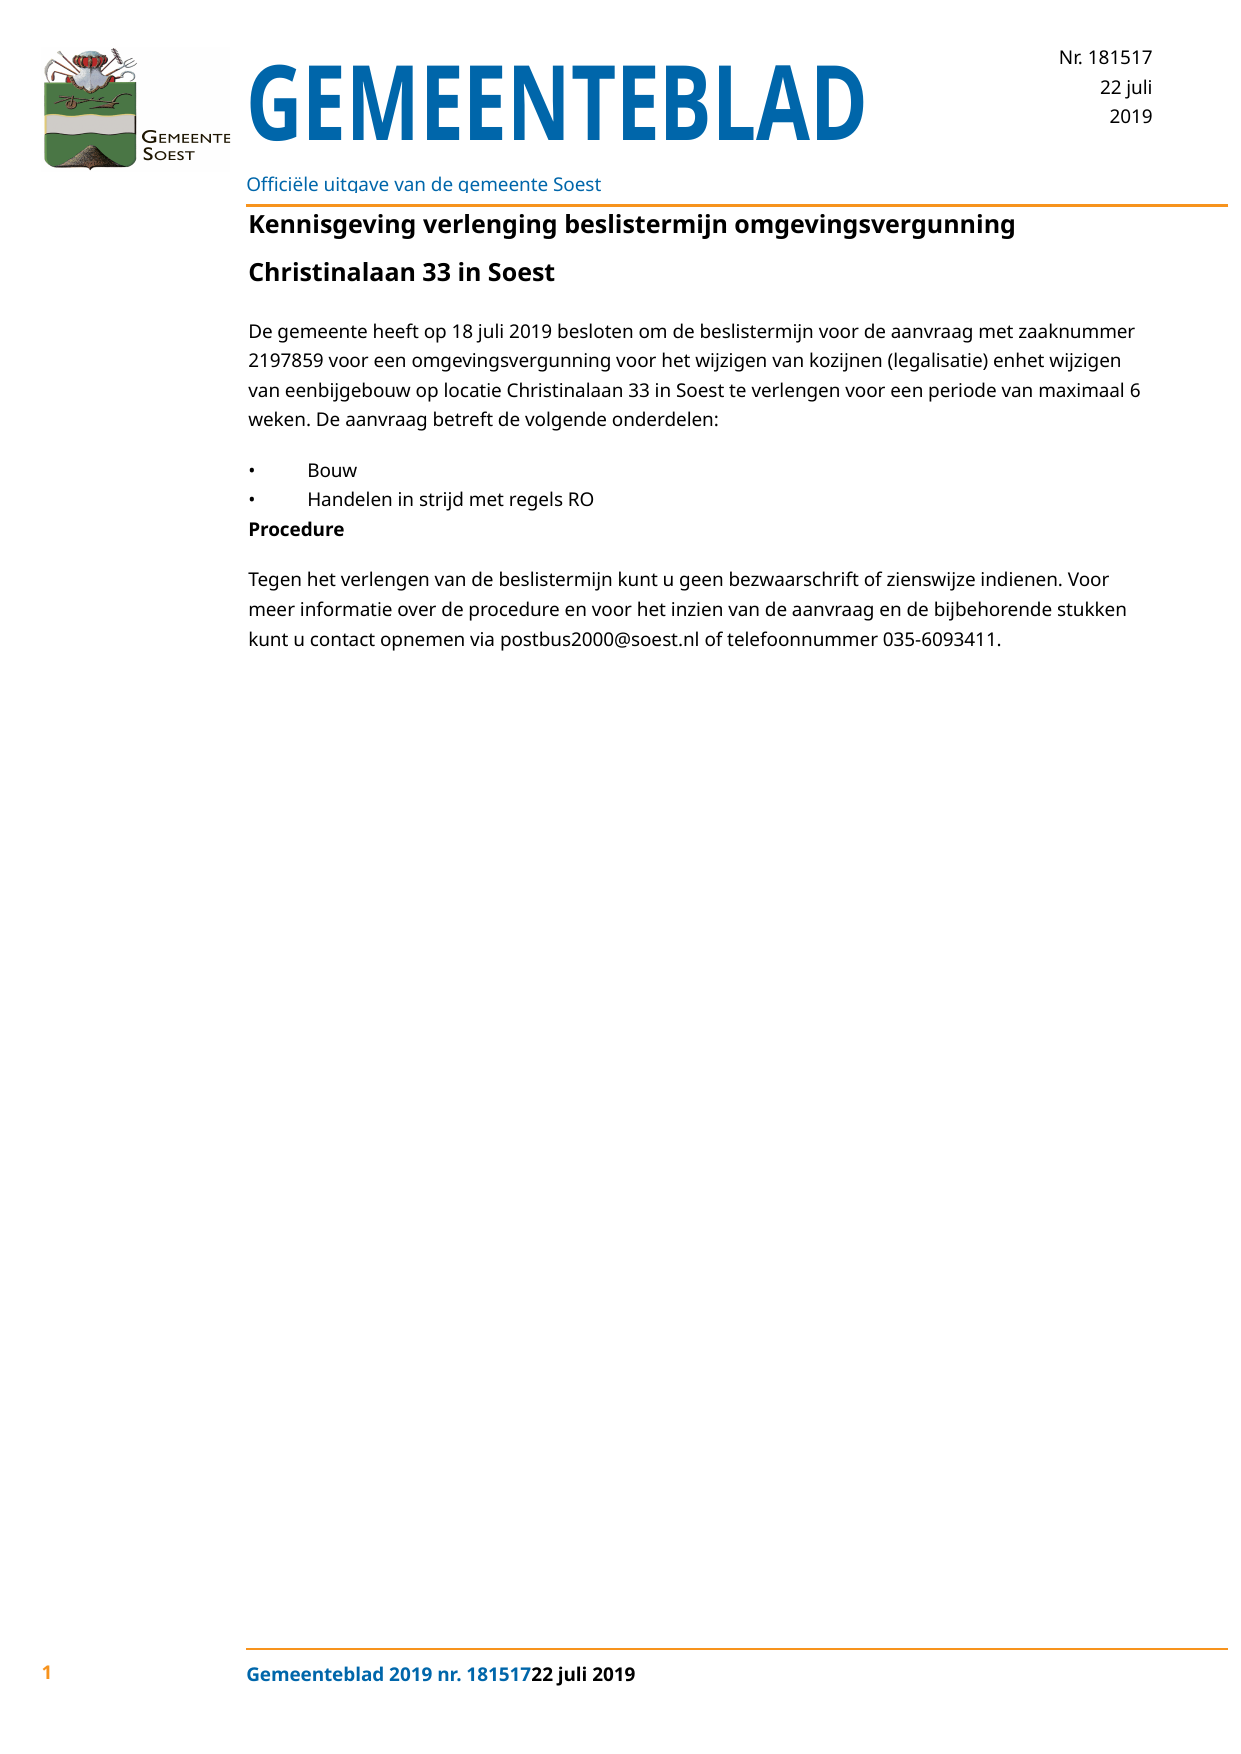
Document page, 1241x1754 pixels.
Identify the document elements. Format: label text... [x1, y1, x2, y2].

text De gemeente heeft op 18 juli 2019 besloten om de beslistermijn voor de aanvraag met zaaknummer 2197859 voor een omgevingsvergunning voor het wijzigen van kozijnen (legalisatie) enhet wijzigen van eenbijgebouw op locatie Christinalaan 33 in Soest te verlengen voor een periode van maximaal 6 weken. De aanvraag betreft de volgende onderdelen: [248, 318, 1152, 432]
list Handelen in strijd met regels RO [248, 487, 1152, 512]
picture [41, 47, 231, 172]
text Kennisgeving verlenging beslistermijn omgevingsvergunning Christinalaan 33 in Soest [248, 207, 1152, 288]
text Tegen het verlengen van de beslistermijn kunt u geen bezwaarschrift of zienswijze indienen. Voor meer informatie over de procedure en voor het inzien van de aanvraag en de bijbehorende stukken kunt u contact opnemen via postbus2000@soest.nl of telefoonnummer 035-6093411. [248, 567, 1152, 652]
list Bouw [248, 457, 1152, 483]
text Procedure [248, 516, 1152, 542]
